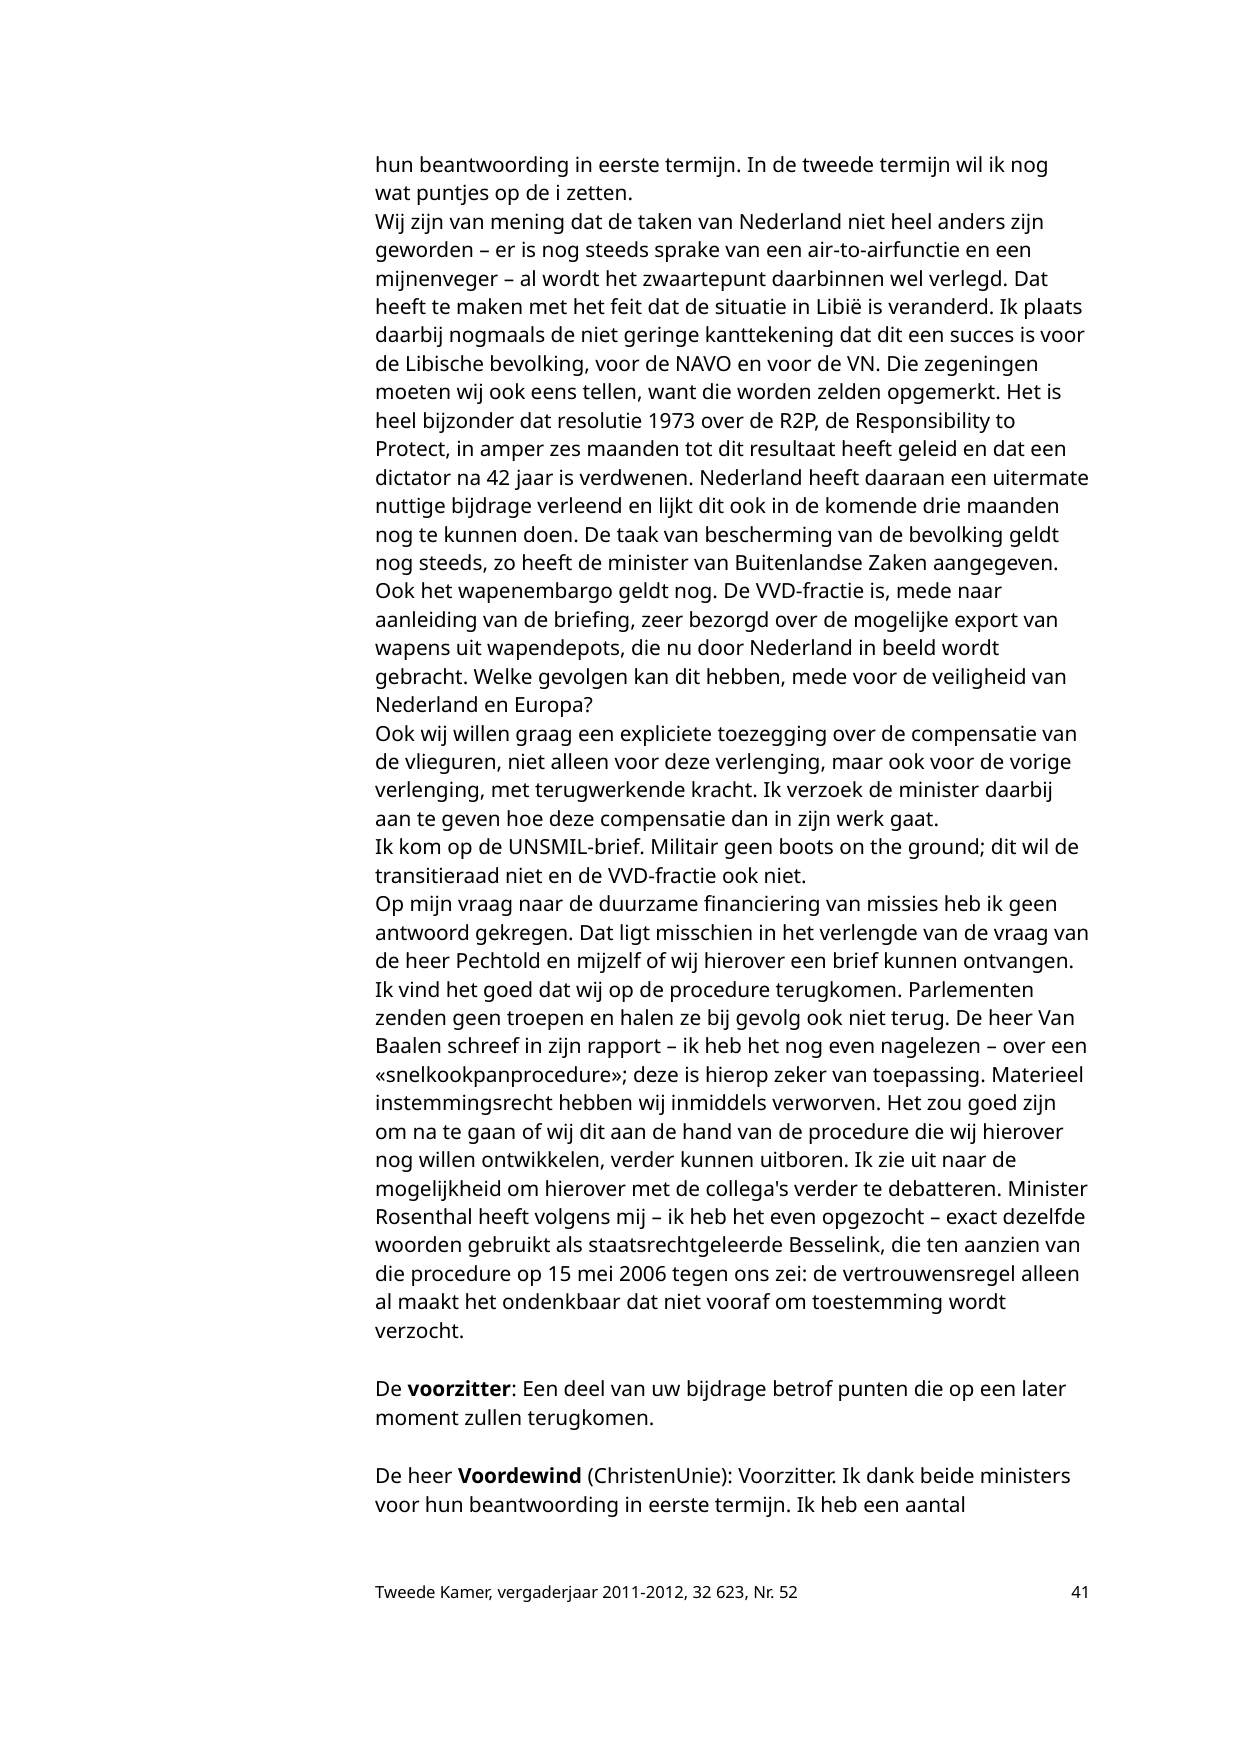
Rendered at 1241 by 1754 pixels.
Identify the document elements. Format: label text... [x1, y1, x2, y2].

text Op mijn vraag naar de duurzame financiering van missies heb ik geen antwoord gekregen. Dat ligt misschien in het verlengde van de vraag van de heer Pechtold en mijzelf of wij hierover een brief kunnen ontvangen. [375, 889, 1090, 975]
text De heer Voordewind (ChristenUnie): Voorzitter. Ik dank beide ministers voor hun beantwoording in eerste termijn. Ik heb een aantal [375, 1461, 1090, 1518]
text De voorzitter: Een deel van uw bijdrage betrof punten die op een later moment zullen terugkomen. [375, 1374, 1090, 1431]
text Wij zijn van mening dat de taken van Nederland niet heel anders zijn geworden – er is nog steeds sprake van een air-to-airfunctie en een mijnenveger – al wordt het zwaartepunt daarbinnen wel verlegd. Dat heeft te maken met het feit dat de situatie in Libië is veranderd. Ik plaats daarbij nogmaals de niet geringe kanttekening dat dit een succes is voor de Libische bevolking, voor de NAVO en voor de VN. Die zegeningen moeten wij ook eens tellen, want die worden zelden opgemerkt. Het is heel bijzonder dat resolutie 1973 over de R2P, de Responsibility to Protect, in amper zes maanden tot dit resultaat heeft geleid en dat een dictator na 42 jaar is verdwenen. Nederland heeft daaraan een uitermate nuttige bijdrage verleend en lijkt dit ook in de komende drie maanden nog te kunnen doen. De taak van bescherming van de bevolking geldt nog steeds, zo heeft de minister van Buitenlandse Zaken aangegeven. Ook het wapenembargo geldt nog. De VVD-fractie is, mede naar aanleiding van de briefing, zeer bezorgd over de mogelijke export van wapens uit wapendepots, die nu door Nederland in beeld wordt gebracht. Welke gevolgen kan dit hebben, mede voor de veiligheid van Nederland en Europa? [375, 207, 1090, 719]
text Ik vind het goed dat wij op de procedure terugkomen. Parlementen zenden geen troepen en halen ze bij gevolg ook niet terug. De heer Van Baalen schreef in zijn rapport – ik heb het nog even nagelezen – over een «snelkookpanprocedure»; deze is hierop zeker van toepassing. Materieel instemmingsrecht hebben wij inmiddels verworven. Het zou goed zijn om na te gaan of wij dit aan de hand van de procedure die wij hierover nog willen ontwikkelen, verder kunnen uitboren. Ik zie uit naar de mogelijkheid om hierover met de collega's verder te debatteren. Minister Rosenthal heeft volgens mij – ik heb het even opgezocht – exact dezelfde woorden gebruikt als staatsrechtgeleerde Besselink, die ten aanzien van die procedure op 15 mei 2006 tegen ons zei: de vertrouwensregel alleen al maakt het ondenkbaar dat niet vooraf om toestemming wordt verzocht. [375, 975, 1090, 1344]
text Ik kom op de UNSMIL-brief. Militair geen boots on the ground; dit wil de transitieraad niet en de VVD-fractie ook niet. [375, 832, 1090, 889]
text hun beantwoording in eerste termijn. In de tweede termijn wil ik nog wat puntjes op de i zetten. [375, 150, 1090, 207]
text Ook wij willen graag een expliciete toezegging over de compensatie van de vlieguren, niet alleen voor deze verlenging, maar ook voor de vorige verlenging, met terugwerkende kracht. Ik verzoek de minister daarbij aan te geven hoe deze compensatie dan in zijn werk gaat. [375, 719, 1090, 832]
